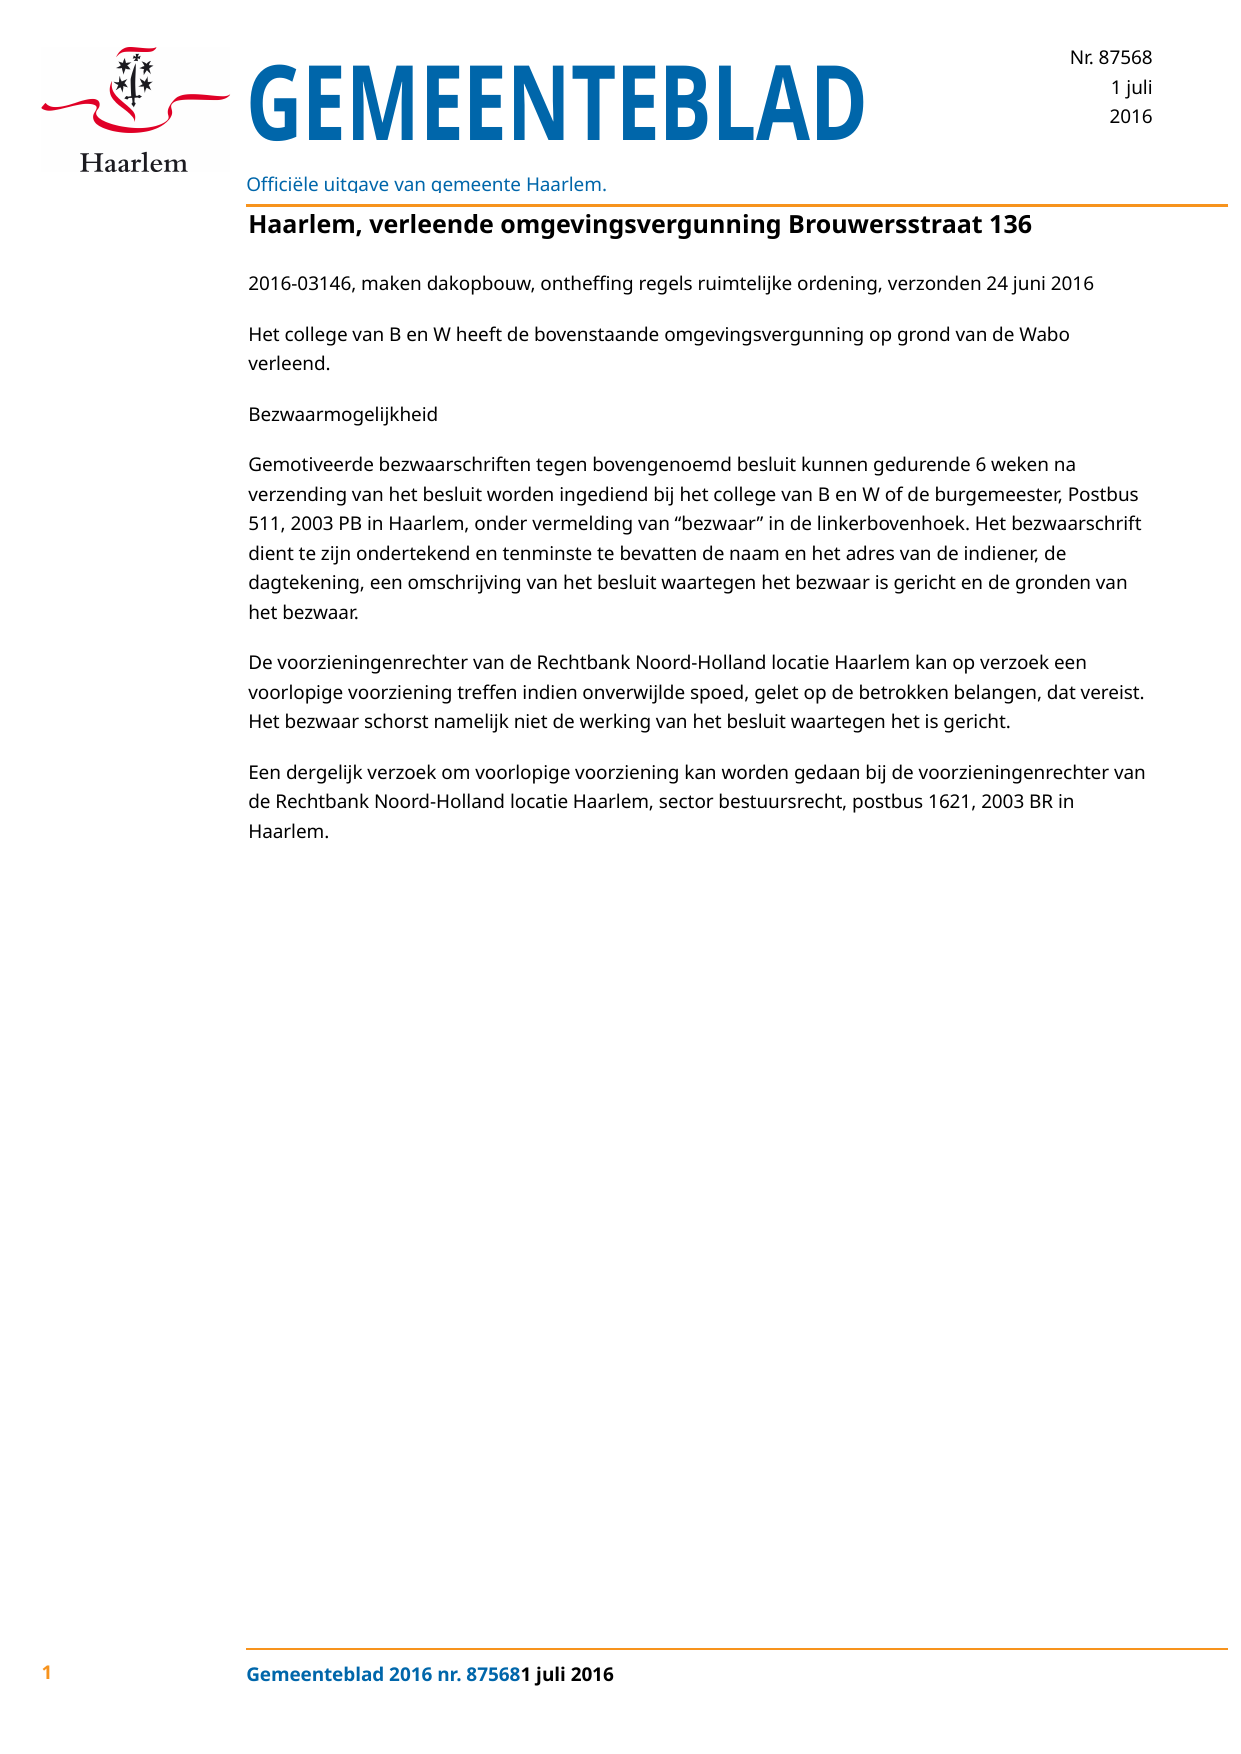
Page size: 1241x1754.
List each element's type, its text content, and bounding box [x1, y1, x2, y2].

text Een dergelijk verzoek om voorlopige voorziening kan worden gedaan bij de voorzieningenrechter van de Rechtbank Noord-Holland locatie Haarlem, sector bestuursrecht, postbus 1621, 2003 BR in Haarlem. [248, 759, 1152, 844]
text Het college van B en W heeft de bovenstaande omgevingsvergunning op grond van de Wabo verleend. [248, 321, 1152, 376]
text Gemotiveerde bezwaarschriften tegen bovengenoemd besluit kunnen gedurende 6 weken na verzending van het besluit worden ingediend bij het college van B en W of de burgemeester, Postbus 511, 2003 PB in Haarlem, onder vermelding van “bezwaar” in de linkerbovenhoek. Het bezwaarschrift dient te zijn ondertekend en tenminste te bevatten de naam en het adres van de indiener, de dagtekening, een omschrijving van het besluit waartegen het bezwaar is gericht en de gronden van het bezwaar. [248, 451, 1152, 625]
text Haarlem, verleende omgevingsvergunning Brouwersstraat 136 [248, 207, 1152, 241]
text De voorzieningenrechter van de Rechtbank Noord-Holland locatie Haarlem kan op verzoek een voorlopige voorziening treffen indien onverwijlde spoed, gelet op de betrokken belangen, dat vereist. Het bezwaar schorst namelijk niet de werking van het besluit waartegen het is gericht. [248, 649, 1152, 734]
text Bezwaarmogelijkheid [248, 401, 1152, 426]
text 2016-03146, maken dakopbouw, ontheffing regels ruimtelijke ordening, verzonden 24 juni 2016 [248, 270, 1152, 296]
picture [41, 47, 231, 172]
